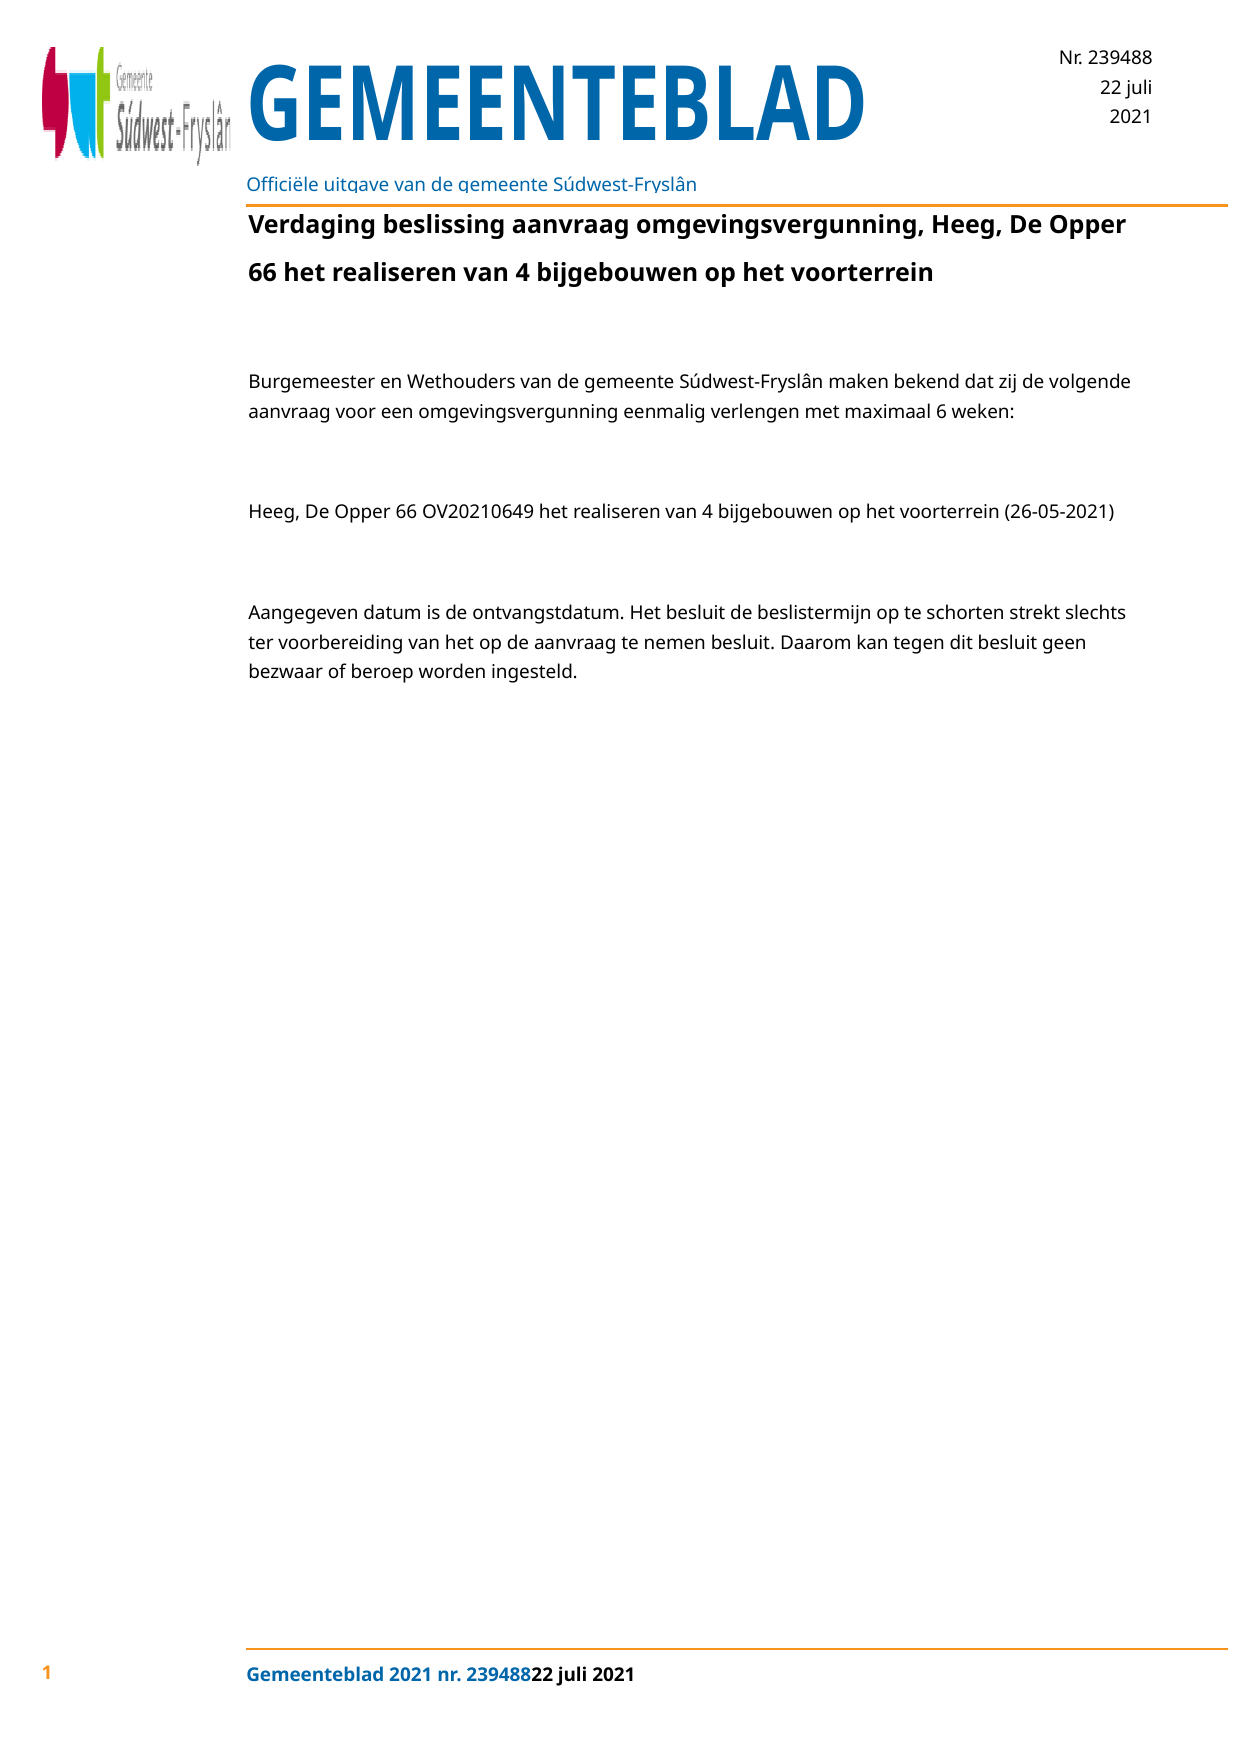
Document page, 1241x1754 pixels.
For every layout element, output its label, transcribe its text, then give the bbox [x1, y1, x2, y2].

text Verdaging beslissing aanvraag omgevingsvergunning, Heeg, De Opper 66 het realiseren van 4 bijgebouwen op het voorterrein [248, 207, 1152, 288]
text Burgemeester en Wethouders van de gemeente Súdwest-Fryslân maken bekend dat zij de volgende aanvraag voor een omgevingsvergunning eenmalig verlengen met maximaal 6 weken: [248, 368, 1152, 424]
text Aangegeven datum is de ontvangstdatum. Het besluit de beslistermijn op te schorten strekt slechts ter voorbereiding van het op de aanvraag te nemen besluit. Daarom kan tegen dit besluit geen bezwaar of beroep worden ingesteld. [248, 599, 1152, 684]
text Heeg, De Opper 66 OV20210649 het realiseren van 4 bijgebouwen op het voorterrein (26-05-2021) [248, 499, 1152, 524]
picture [41, 47, 231, 172]
